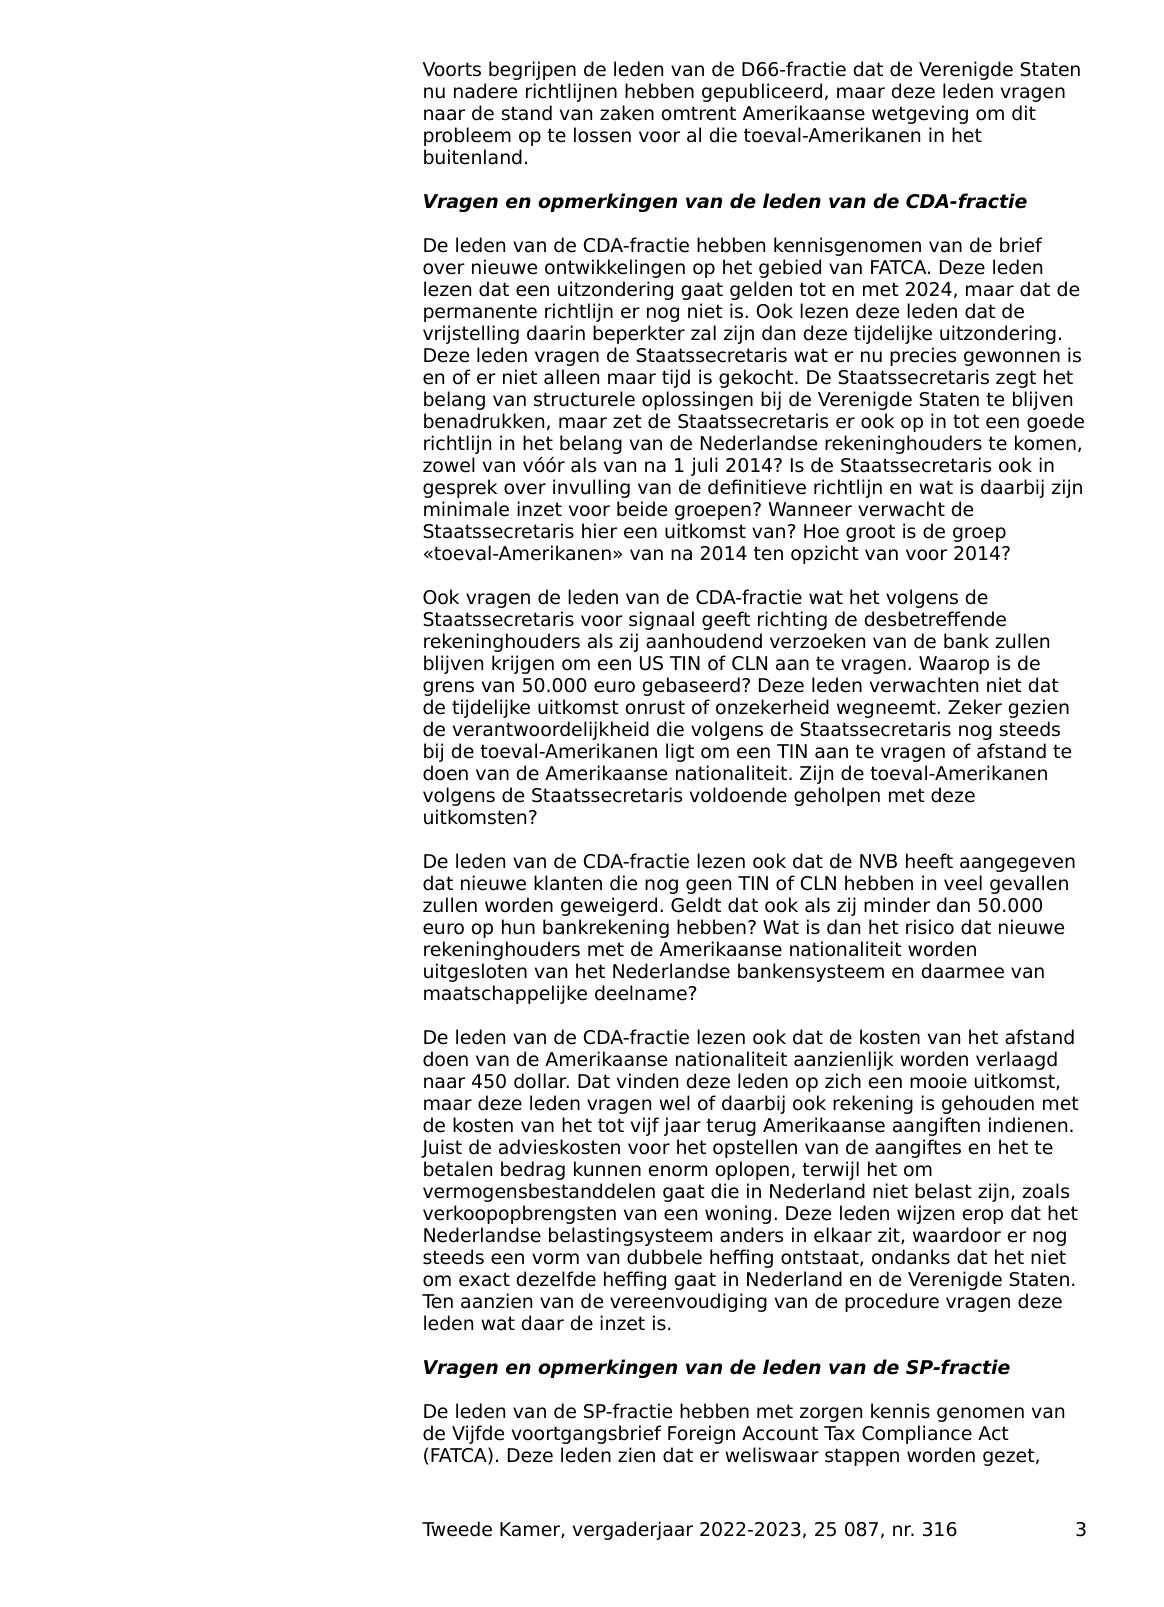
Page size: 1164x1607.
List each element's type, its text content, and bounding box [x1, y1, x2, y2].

text De leden van de CDA-fractie lezen ook dat de NVB heeft aangegeven dat nieuwe klanten die nog geen TIN of CLN hebben in veel gevallen zullen worden geweigerd. Geldt dat ook als zij minder dan 50.000 euro op hun bankrekening hebben? Wat is dan het risico dat nieuwe rekeninghouders met de Amerikaanse nationaliteit worden uitgesloten van het Nederlandse bankensysteem en daarmee van maatschappelijke deelname? [422, 851, 1087, 1005]
text De leden van de SP-fractie hebben met zorgen kennis genomen van de Vijfde voortgangsbrief Foreign Account Tax Compliance Act (FATCA). Deze leden zien dat er weliswaar stappen worden gezet, [422, 1401, 1087, 1467]
text Ook vragen de leden van de CDA-fractie wat het volgens de Staatssecretaris voor signaal geeft richting de desbetreffende rekeninghouders als zij aanhoudend verzoeken van de bank zullen blijven krijgen om een US TIN of CLN aan te vragen. Waarop is de grens van 50.000 euro gebaseerd? Deze leden verwachten niet dat de tijdelijke uitkomst onrust of onzekerheid wegneemt. Zeker gezien de verantwoordelijkheid die volgens de Staatssecretaris nog steeds bij de toeval-Amerikanen ligt om een TIN aan te vragen of afstand te doen van de Amerikaanse nationaliteit. Zijn de toeval-Amerikanen volgens de Staatssecretaris voldoende geholpen met deze uitkomsten? [422, 587, 1087, 829]
text De leden van de CDA-fractie lezen ook dat de kosten van het afstand doen van de Amerikaanse nationaliteit aanzienlijk worden verlaagd naar 450 dollar. Dat vinden deze leden op zich een mooie uitkomst, maar deze leden vragen wel of daarbij ook rekening is gehouden met de kosten van het tot vijf jaar terug Amerikaanse aangiften indienen. Juist de advieskosten voor het opstellen van de aangiftes en het te betalen bedrag kunnen enorm oplopen, terwijl het om vermogensbestanddelen gaat die in Nederland niet belast zijn, zoals verkoopopbrengsten van een woning. Deze leden wijzen erop dat het Nederlandse belastingsysteem anders in elkaar zit, waardoor er nog steeds een vorm van dubbele heffing ontstaat, ondanks dat het niet om exact dezelfde heffing gaat in Nederland en de Verenigde Staten. Ten aanzien van de vereenvoudiging van de procedure vragen deze leden wat daar de inzet is. [422, 1027, 1087, 1335]
text Voorts begrijpen de leden van de D66-fractie dat de Verenigde Staten nu nadere richtlijnen hebben gepubliceerd, maar deze leden vragen naar de stand van zaken omtrent Amerikaanse wetgeving om dit probleem op te lossen voor al die toeval-Amerikanen in het buitenland. [422, 59, 1087, 169]
text De leden van de CDA-fractie hebben kennisgenomen van de brief over nieuwe ontwikkelingen op het gebied van FATCA. Deze leden lezen dat een uitzondering gaat gelden tot en met 2024, maar dat de permanente richtlijn er nog niet is. Ook lezen deze leden dat de vrijstelling daarin beperkter zal zijn dan deze tijdelijke uitzondering. Deze leden vragen de Staatssecretaris wat er nu precies gewonnen is en of er niet alleen maar tijd is gekocht. De Staatssecretaris zegt het belang van structurele oplossingen bij de Verenigde Staten te blijven benadrukken, maar zet de Staatssecretaris er ook op in tot een goede richtlijn in het belang van de Nederlandse rekeninghouders te komen, zowel van vóór als van na 1 juli 2014? Is de Staatssecretaris ook in gesprek over invulling van de definitieve richtlijn en wat is daarbij zijn minimale inzet voor beide groepen? Wanneer verwacht de Staatssecretaris hier een uitkomst van? Hoe groot is de groep «toeval-Amerikanen» van na 2014 ten opzicht van voor 2014? [422, 235, 1087, 565]
subtitle Vragen en opmerkingen van de leden van de CDA-fractie [422, 191, 1087, 213]
subtitle Vragen en opmerkingen van de leden van de SP-fractie [422, 1357, 1087, 1379]
